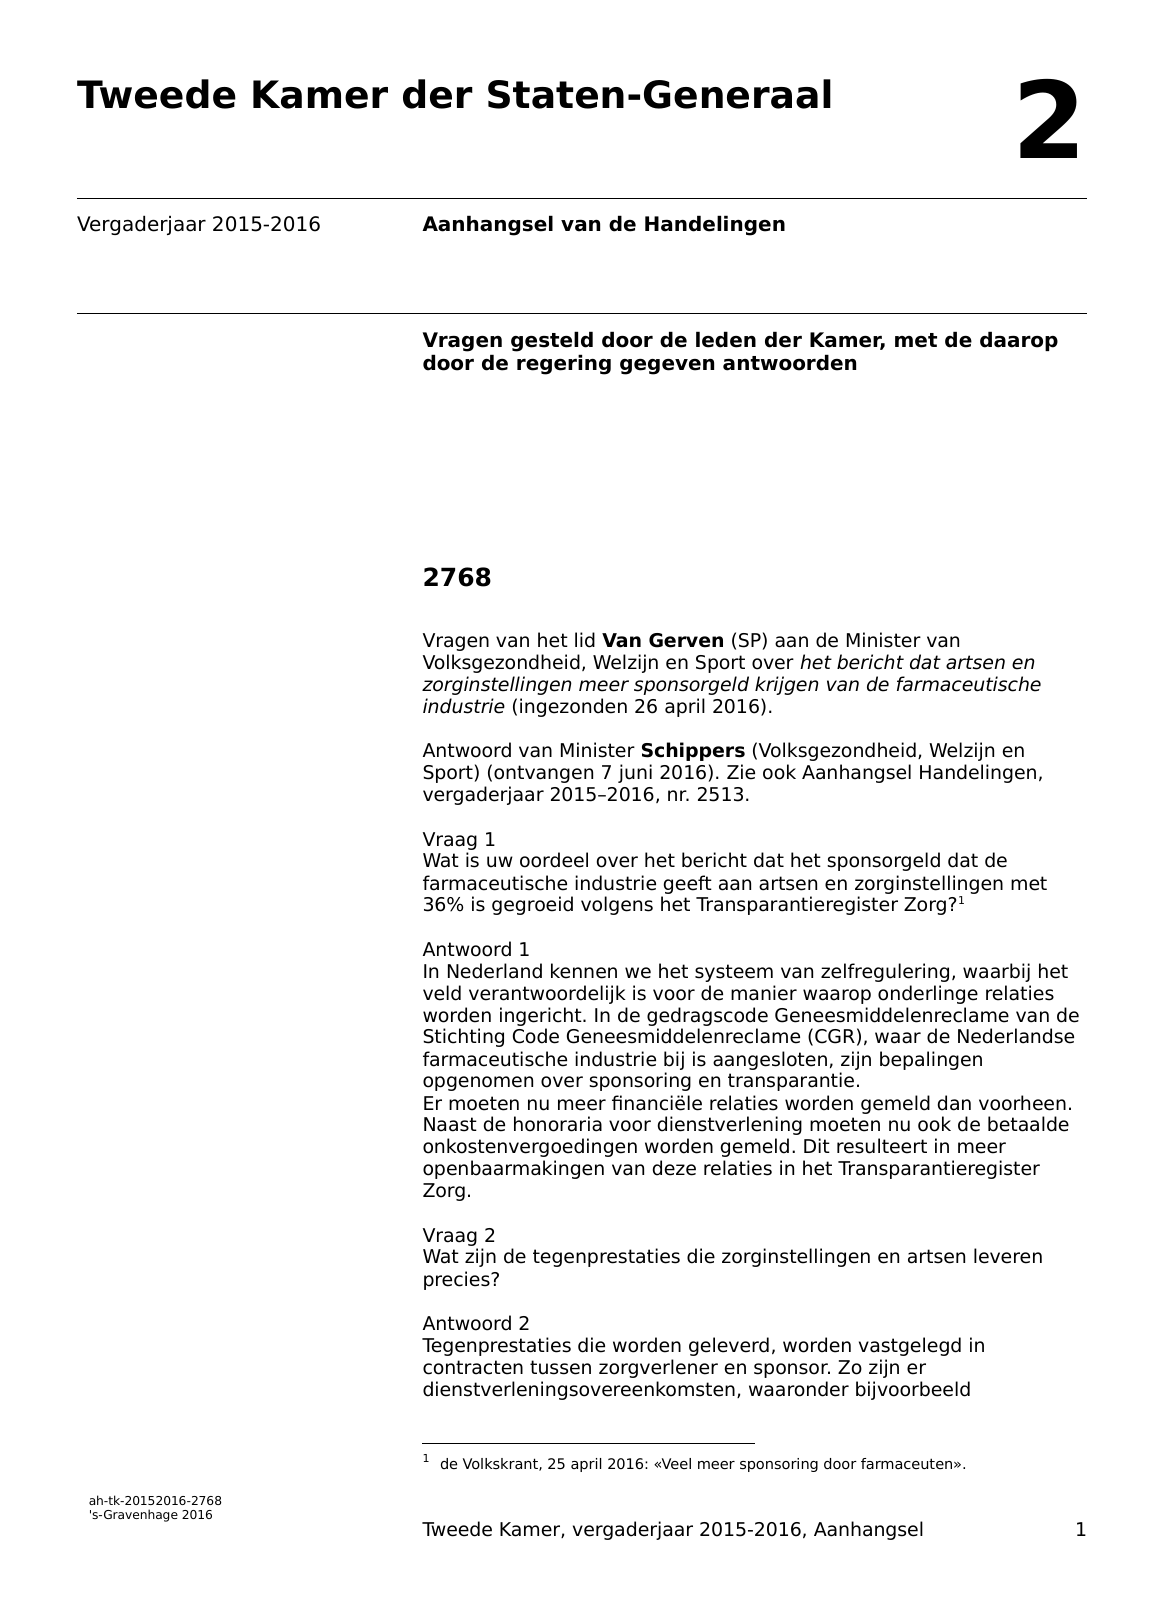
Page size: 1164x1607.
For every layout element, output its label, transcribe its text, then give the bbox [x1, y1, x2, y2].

text Wat zijn de tegenprestaties die zorginstellingen en artsen leveren precies? [422, 1246, 1087, 1290]
table_cell Vergaderjaar 2015-2016 [77, 199, 422, 313]
table_cell [77, 314, 422, 375]
text In Nederland kennen we het systeem van zelfregulering, waarbij het veld verantwoordelijk is voor de manier waarop onderlinge relaties worden ingericht. In de gedragscode Geneesmiddelenreclame van de Stichting Code Geneesmiddelenreclame (CGR), waar de Nederlandse farmaceutische industrie bij is aangesloten, zijn bepalingen opgenomen over sponsoring en transparantie. [422, 961, 1087, 1092]
text Tegenprestaties die worden geleverd, worden vastgelegd in contracten tussen zorgverlener en sponsor. Zo zijn er dienstverleningsovereenkomsten, waaronder bijvoorbeeld [422, 1334, 1087, 1401]
table_cell Vragen gesteld door de leden der Kamer, met de daarop door de regering gegeven antwoorden [422, 314, 1087, 375]
text Antwoord 1 [422, 938, 1087, 961]
text Wat is uw oordeel over het bericht dat het sponsorgeld dat de farmaceutische industrie geeft aan artsen en zorginstellingen met 36% is gegroeid volgens het Transparantieregister Zorg? [422, 850, 1087, 916]
text 2768 [422, 563, 1087, 592]
text Er moeten nu meer financiële relaties worden gemeld dan voorheen. Naast de honoraria voor dienstverlening moeten nu ook de betaalde onkostenvergoedingen worden gemeld. Dit resulteert in meer openbaarmakingen van deze relaties in het Transparantieregister Zorg. [422, 1092, 1087, 1202]
text Vragen van het lid Van Gerven (SP) aan de Minister van Volksgezondheid, Welzijn en Sport over het bericht dat artsen en zorginstellingen meer sponsorgeld krijgen van de farmaceutische industrie (ingezonden 26 april 2016). [422, 630, 1087, 718]
text Vraag 1 [422, 828, 1087, 850]
text Antwoord 2 [422, 1313, 1087, 1334]
text 's-Gravenhage 2016 [88, 1508, 323, 1522]
table_header 2 [886, 59, 1087, 198]
text Vraag 2 [422, 1224, 1087, 1246]
table_header Tweede Kamer der Staten-Generaal [77, 59, 886, 198]
text ah-tk-20152016-2768 [88, 1494, 323, 1508]
text de Volkskrant, 25 april 2016: «Veel meer sponsoring door farmaceuten». [422, 1452, 1087, 1474]
table_cell Aanhangsel van de Handelingen [422, 199, 1087, 313]
text Antwoord van Minister Schippers (Volksgezondheid, Welzijn en Sport) (ontvangen 7 juni 2016). Zie ook Aanhangsel Handelingen, vergaderjaar 2015–2016, nr. 2513. [422, 740, 1087, 806]
